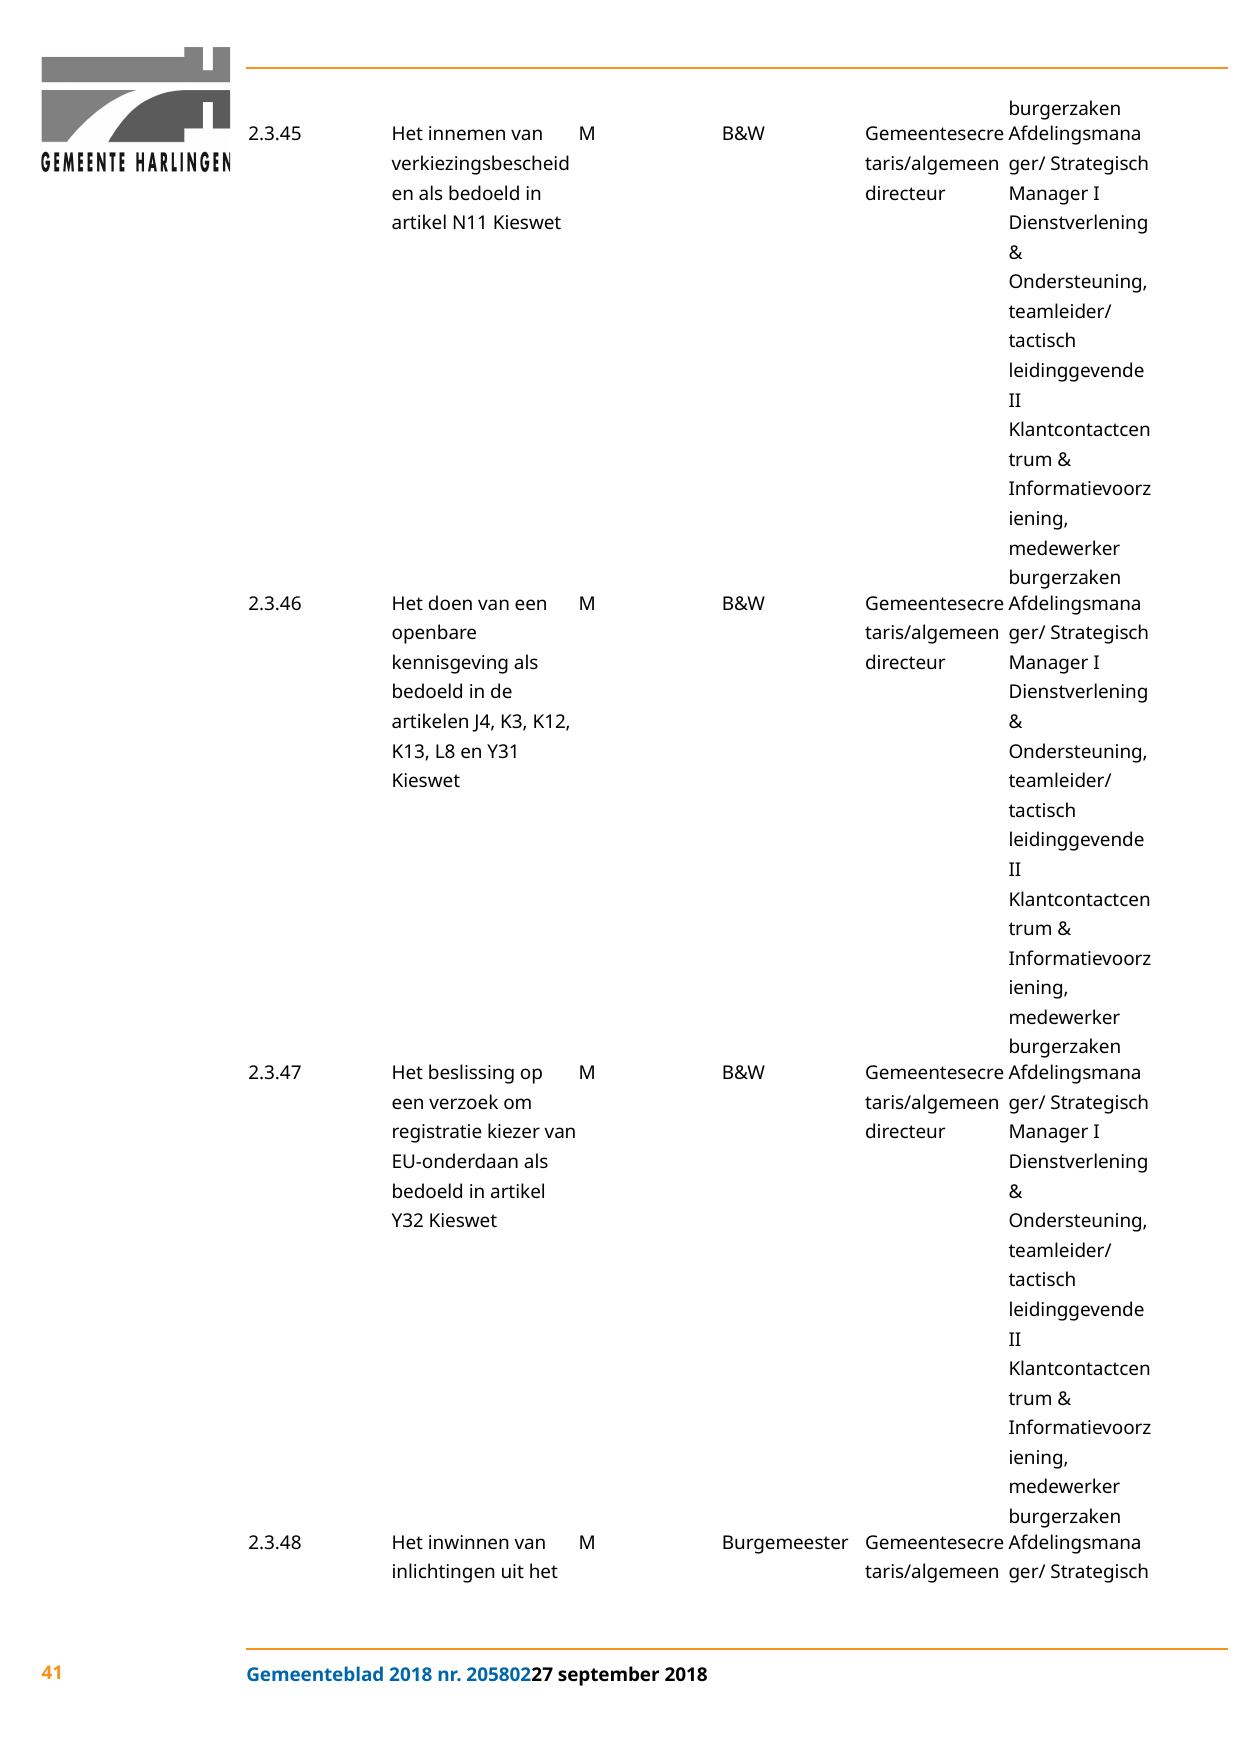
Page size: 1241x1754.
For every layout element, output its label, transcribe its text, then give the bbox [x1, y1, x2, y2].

table_cell M [578, 1529, 722, 1584]
table_cell B&W [722, 1060, 865, 1529]
table_cell Gemeentesecretaris/algemeen directeur [865, 121, 1008, 590]
table_cell M [578, 121, 722, 590]
table_cell [391, 95, 578, 121]
table_cell 2.3.46 [248, 590, 391, 1059]
table_cell M [578, 590, 722, 1059]
picture [41, 47, 231, 172]
table_cell [578, 95, 722, 121]
table_cell Gemeentesecretaris/algemeen directeur [865, 590, 1008, 1059]
table_cell Burgemeester [722, 1529, 865, 1584]
table_cell Het innemen van verkiezingsbescheiden als bedoeld in artikel N11 Kieswet [391, 121, 578, 590]
table_cell Afdelingsmanager/ Strategisch Manager I Dienstverlening & Ondersteuning, teamleider/ tactisch leidinggevende II Klantcontactcentrum & Informatievoorziening, medewerker burgerzaken [1008, 590, 1152, 1059]
table_cell Het doen van een openbare kennisgeving als bedoeld in de artikelen J4, K3, K12, K13, L8 en Y31 Kieswet [391, 590, 578, 1059]
table_cell Afdelingsmanager/ Strategisch [1008, 1529, 1152, 1584]
table_cell Gemeentesecretaris/algemeen [865, 1529, 1008, 1584]
table_cell [865, 95, 1008, 121]
table_cell B&W [722, 121, 865, 590]
table_cell Afdelingsmanager/ Strategisch Manager I Dienstverlening & Ondersteuning, teamleider/ tactisch leidinggevende II Klantcontactcentrum & Informatievoorziening, medewerker burgerzaken [1008, 121, 1152, 590]
table_cell Gemeentesecretaris/algemeen directeur [865, 1060, 1008, 1529]
table_cell burgerzaken [1008, 95, 1152, 121]
table_cell [248, 95, 391, 121]
table_cell B&W [722, 590, 865, 1059]
table_cell Het inwinnen van inlichtingen uit het [391, 1529, 578, 1584]
table_cell M [578, 1060, 722, 1529]
table_cell 2.3.45 [248, 121, 391, 590]
table_cell 2.3.48 [248, 1529, 391, 1584]
table_cell Het beslissing op een verzoek om registratie kiezer van EU-onderdaan als bedoeld in artikel Y32 Kieswet [391, 1060, 578, 1529]
table_cell 2.3.47 [248, 1060, 391, 1529]
table_cell Afdelingsmanager/ Strategisch Manager I Dienstverlening & Ondersteuning, teamleider/ tactisch leidinggevende II Klantcontactcentrum & Informatievoorziening, medewerker burgerzaken [1008, 1060, 1152, 1529]
table_cell [722, 95, 865, 121]
